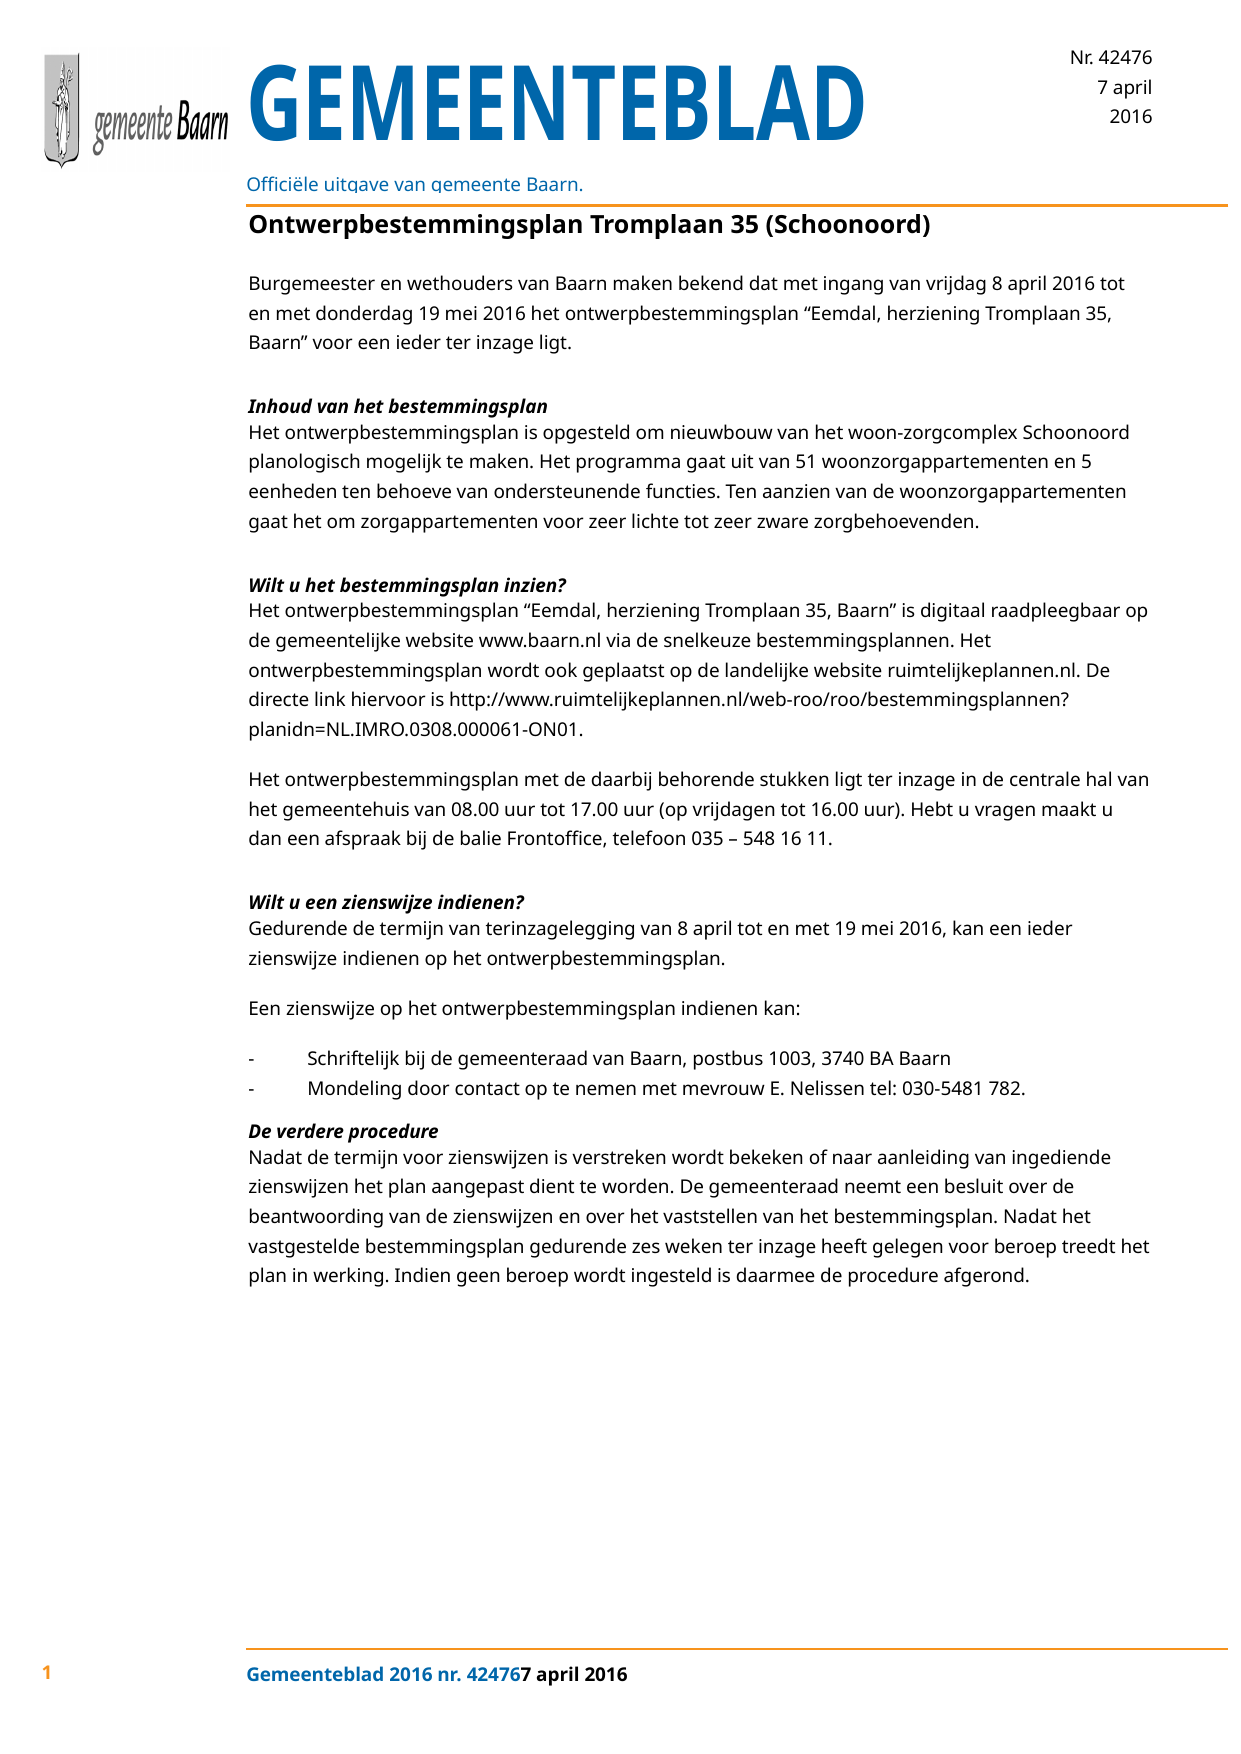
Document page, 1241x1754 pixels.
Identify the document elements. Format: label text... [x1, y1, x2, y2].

text Ontwerpbestemmingsplan Tromplaan 35 (Schoonoord) [248, 207, 1152, 241]
picture [41, 47, 231, 172]
text Het ontwerpbestemmingsplan met de daarbij behorende stukken ligt ter inzage in de centrale hal van het gemeentehuis van 08.00 uur tot 17.00 uur (op vrijdagen tot 16.00 uur). Hebt u vragen maakt u dan een afspraak bij de balie Frontoffice, telefoon 035 – 548 16 11. [248, 766, 1152, 851]
text Wilt u een zienswijze indienen? [248, 889, 1152, 915]
text Het ontwerpbestemmingsplan is opgesteld om nieuwbouw van het woon-zorgcomplex Schoonoord planologisch mogelijk te maken. Het programma gaat uit van 51 woonzorgappartementen en 5 eenheden ten behoeve van ondersteunende functies. Ten aanzien van de woonzorgappartementen gaat het om zorgappartementen voor zeer lichte tot zeer zware zorgbehoevenden. [248, 419, 1152, 534]
text Een zienswijze op het ontwerpbestemmingsplan indienen kan: [248, 995, 1152, 1021]
text Wilt u het bestemmingsplan inzien? [248, 572, 1152, 598]
text De verdere procedure [248, 1118, 1152, 1144]
text Het ontwerpbestemmingsplan “Eemdal, herziening Tromplaan 35, Baarn” is digitaal raadpleegbaar op de gemeentelijke website www.baarn.nl via de snelkeuze bestemmingsplannen. Het ontwerpbestemmingsplan wordt ook geplaatst op de landelijke website ruimtelijkeplannen.nl. De directe link hiervoor is http://www.ruimtelijkeplannen.nl/web-roo/roo/bestemmingsplannen?planidn=NL.IMRO.0308.000061-ON01. [248, 598, 1152, 742]
list Schriftelijk bij de gemeenteraad van Baarn, postbus 1003, 3740 BA Baarn [248, 1046, 1152, 1071]
text Inhoud van het bestemmingsplan [248, 393, 1152, 419]
text Gedurende de termijn van terinzagelegging van 8 april tot en met 19 mei 2016, kan een ieder zienswijze indienen op het ontwerpbestemmingsplan. [248, 915, 1152, 971]
list Mondeling door contact op te nemen met mevrouw E. Nelissen tel: 030-5481 782. [248, 1075, 1152, 1101]
text Burgemeester en wethouders van Baarn maken bekend dat met ingang van vrijdag 8 april 2016 tot en met donderdag 19 mei 2016 het ontwerpbestemmingsplan “Eemdal, herziening Tromplaan 35, Baarn” voor een ieder ter inzage ligt. [248, 270, 1152, 355]
text Nadat de termijn voor zienswijzen is verstreken wordt bekeken of naar aanleiding van ingediende zienswijzen het plan aangepast dient te worden. De gemeenteraad neemt een besluit over de beantwoording van de zienswijzen en over het vaststellen van het bestemmingsplan. Nadat het vastgestelde bestemmingsplan gedurende zes weken ter inzage heeft gelegen voor beroep treedt het plan in werking. Indien geen beroep wordt ingesteld is daarmee de procedure afgerond. [248, 1144, 1152, 1288]
